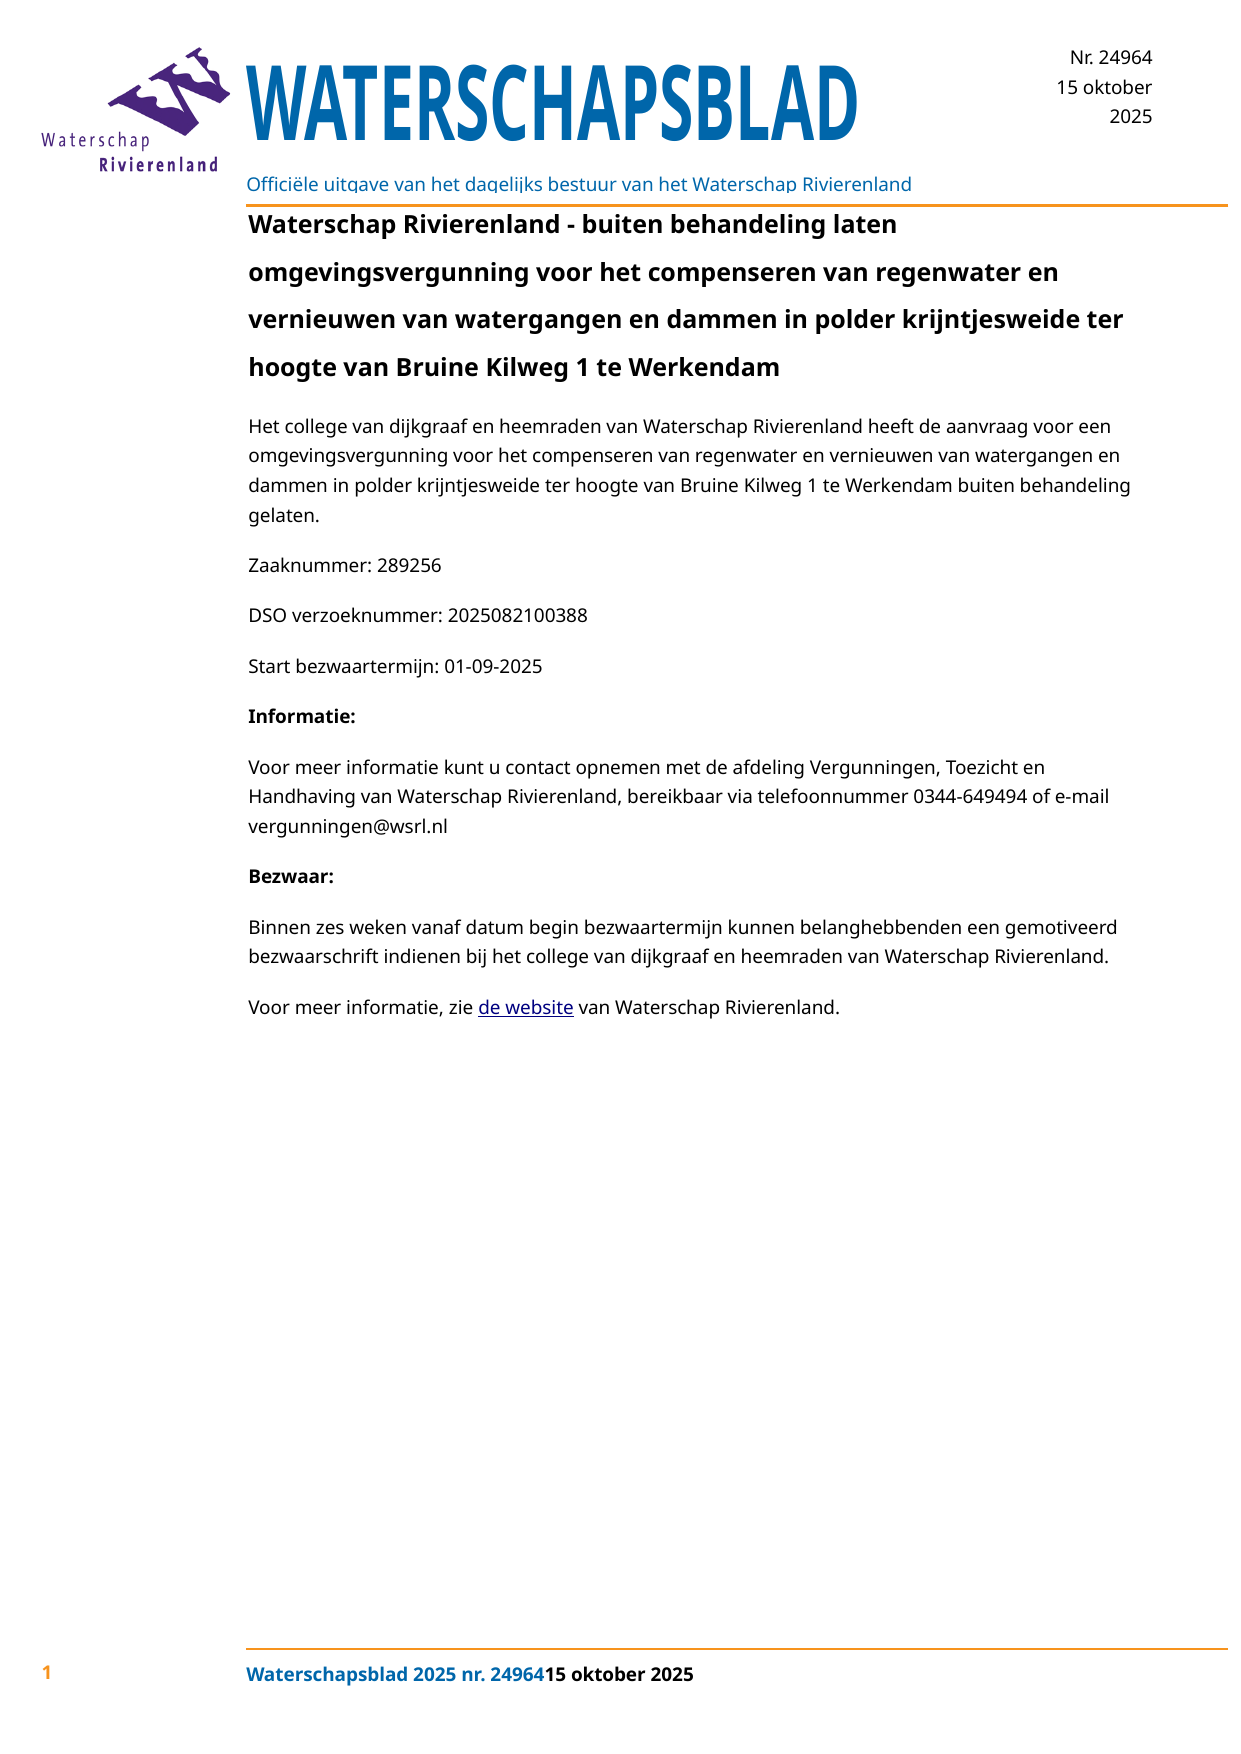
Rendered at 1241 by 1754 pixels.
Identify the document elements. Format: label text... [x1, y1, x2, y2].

text Het college van dijkgraaf en heemraden van Waterschap Rivierenland heeft de aanvraag voor een omgevingsvergunning voor het compenseren van regenwater en vernieuwen van watergangen en dammen in polder krijntjesweide ter hoogte van Bruine Kilweg 1 te Werkendam buiten behandeling gelaten. [248, 413, 1152, 528]
text Start bezwaartermijn: 01-09-2025 [248, 653, 1152, 679]
text Zaaknummer: 289256 [248, 552, 1152, 578]
text DSO verzoeknummer: 2025082100388 [248, 603, 1152, 628]
text Informatie: [248, 703, 1152, 729]
picture [41, 47, 231, 172]
text Voor meer informatie kunt u contact opnemen met de afdeling Vergunningen, Toezicht en Handhaving van Waterschap Rivierenland, bereikbaar via telefoonnummer 0344-649494 of e-mail vergunningen@wsrl.nl [248, 754, 1152, 839]
text Binnen zes weken vanaf datum begin bezwaartermijn kunnen belanghebbenden een gemotiveerd bezwaarschrift indienen bij het college van dijkgraaf en heemraden van Waterschap Rivierenland. [248, 914, 1152, 969]
text Bezwaar: [248, 863, 1152, 889]
text Voor meer informatie, zie de website van Waterschap Rivierenland. [248, 994, 1152, 1020]
text Waterschap Rivierenland - buiten behandeling laten omgevingsvergunning voor het compenseren van regenwater en vernieuwen van watergangen en dammen in polder krijntjesweide ter hoogte van Bruine Kilweg 1 te Werkendam [248, 207, 1152, 384]
